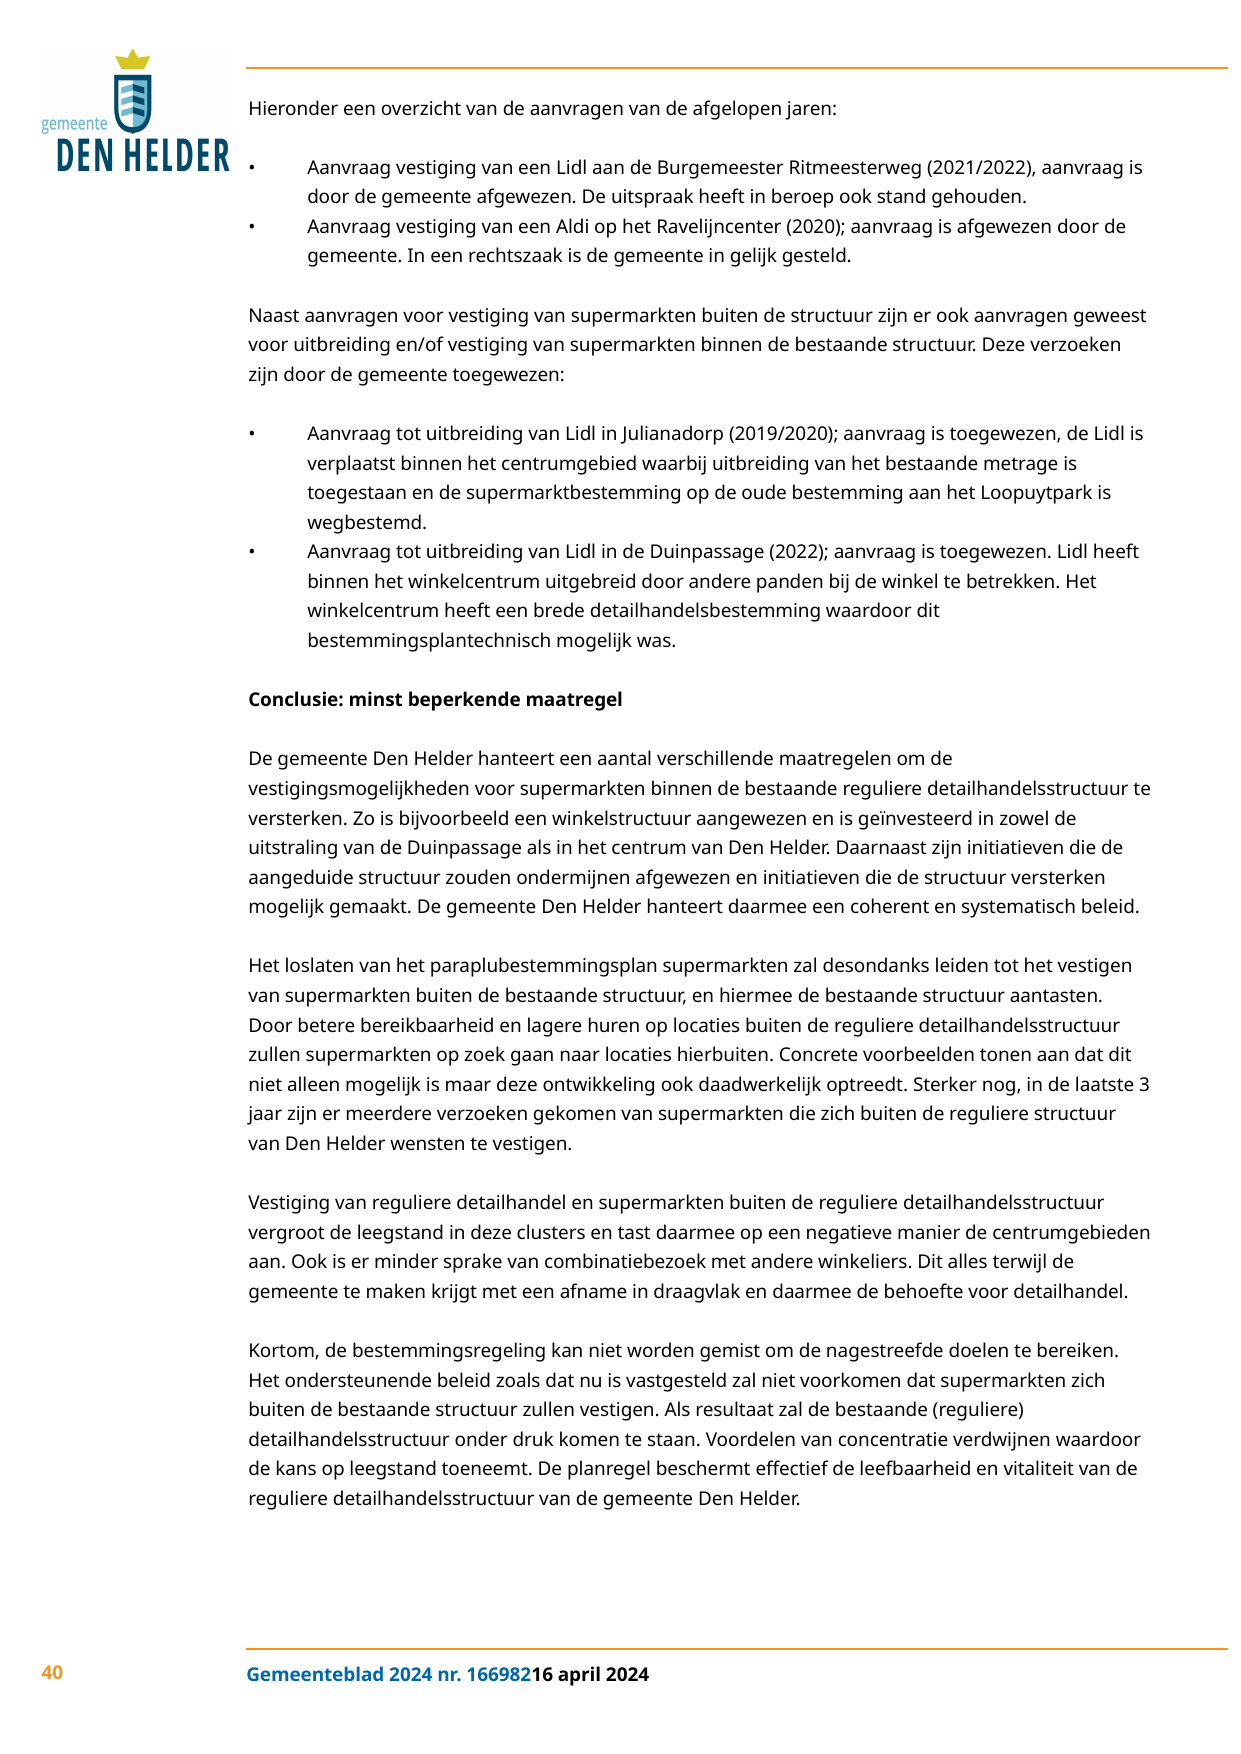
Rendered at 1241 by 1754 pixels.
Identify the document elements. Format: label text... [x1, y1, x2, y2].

list Aanvraag tot uitbreiding van Lidl in de Duinpassage (2022); aanvraag is toegewezen. Lidl heeft binnen het winkelcentrum uitgebreid door andere panden bij de winkel te betrekken. Het winkelcentrum heeft een brede detailhandelsbestemming waardoor dit bestemmingsplantechnisch mogelijk was. [248, 538, 1152, 653]
list Aanvraag vestiging van een Lidl aan de Burgemeester Ritmeesterweg (2021/2022), aanvraag is door de gemeente afgewezen. De uitspraak heeft in beroep ook stand gehouden. [248, 154, 1152, 209]
text Conclusie: minst beperkende maatregel [248, 686, 1152, 712]
text Vestiging van reguliere detailhandel en supermarkten buiten de reguliere detailhandelsstructuur vergroot de leegstand in deze clusters en tast daarmee op een negatieve manier de centrumgebieden aan. Ook is er minder sprake van combinatiebezoek met andere winkeliers. Dit alles terwijl de gemeente te maken krijgt met een afname in draagvlak en daarmee de behoefte voor detailhandel. [248, 1189, 1152, 1304]
picture [220, 160, 224, 172]
list Aanvraag vestiging van een Aldi op het Ravelijncenter (2020); aanvraag is afgewezen door de gemeente. In een rechtszaak is de gemeente in gelijk gesteld. [248, 213, 1152, 268]
picture [63, 144, 68, 165]
text De gemeente Den Helder hanteert een aantal verschillende maatregelen om de vestigingsmogelijkheden voor supermarkten binnen de bestaande reguliere detailhandelsstructuur te versterken. Zo is bijvoorbeeld een winkelstructuur aangewezen en is geïnvesteerd in zowel de uitstraling van de Duinpassage als in het centrum van Den Helder. Daarnaast zijn initiatieven die de aangeduide structuur zouden ondermijnen afgewezen en initiatieven die de structuur versterken mogelijk gemaakt. De gemeente Den Helder hanteert daarmee een coherent en systematisch beleid. [248, 746, 1152, 919]
text Naast aanvragen voor vestiging van supermarkten buiten de structuur zijn er ook aanvragen geweest voor uitbreiding en/of vestiging van supermarkten binnen de bestaande structuur. Deze verzoeken zijn door de gemeente toegewezen: [248, 302, 1152, 387]
text Hieronder een overzicht van de aanvragen van de afgelopen jaren: [248, 95, 1152, 121]
picture [130, 157, 135, 172]
picture [41, 47, 231, 172]
picture [100, 154, 106, 172]
text Het loslaten van het paraplubestemmingsplan supermarkten zal desondanks leiden tot het vestigen van supermarkten buiten de bestaande structuur, en hiermee de bestaande structuur aantasten. Door betere bereikbaarheid en lagere huren op locaties buiten de reguliere detailhandelsstructuur zullen supermarkten op zoek gaan naar locaties hierbuiten. Concrete voorbeelden tonen aan dat dit niet alleen mogelijk is maar deze ontwikkeling ook daadwerkelijk optreedt. Sterker nog, in de laatste 3 jaar zijn er meerdere verzoeken gekomen van supermarkten die zich buiten de reguliere structuur van Den Helder wensten te vestigen. [248, 953, 1152, 1156]
list Aanvraag tot uitbreiding van Lidl in Julianadorp (2019/2020); aanvraag is toegewezen, de Lidl is verplaatst binnen het centrumgebied waarbij uitbreiding van het bestaande metrage is toegestaan en de supermarktbestemming op de oude bestemming aan het Loopuytpark is wegbestemd. [248, 420, 1152, 535]
text Kortom, de bestemmingsregeling kan niet worden gemist om de nagestreefde doelen te bereiken. Het ondersteunende beleid zoals dat nu is vastgesteld zal niet voorkomen dat supermarkten zich buiten de bestaande structuur zullen vestigen. Als resultaat zal de bestaande (reguliere) detailhandelsstructuur onder druk komen te staan. Voordelen van concentratie verdwijnen waardoor de kans op leegstand toeneemt. De planregel beschermt effectief de leefbaarheid en vitaliteit van de reguliere detailhandelsstructuur van de gemeente Den Helder. [248, 1337, 1152, 1511]
picture [182, 144, 187, 165]
